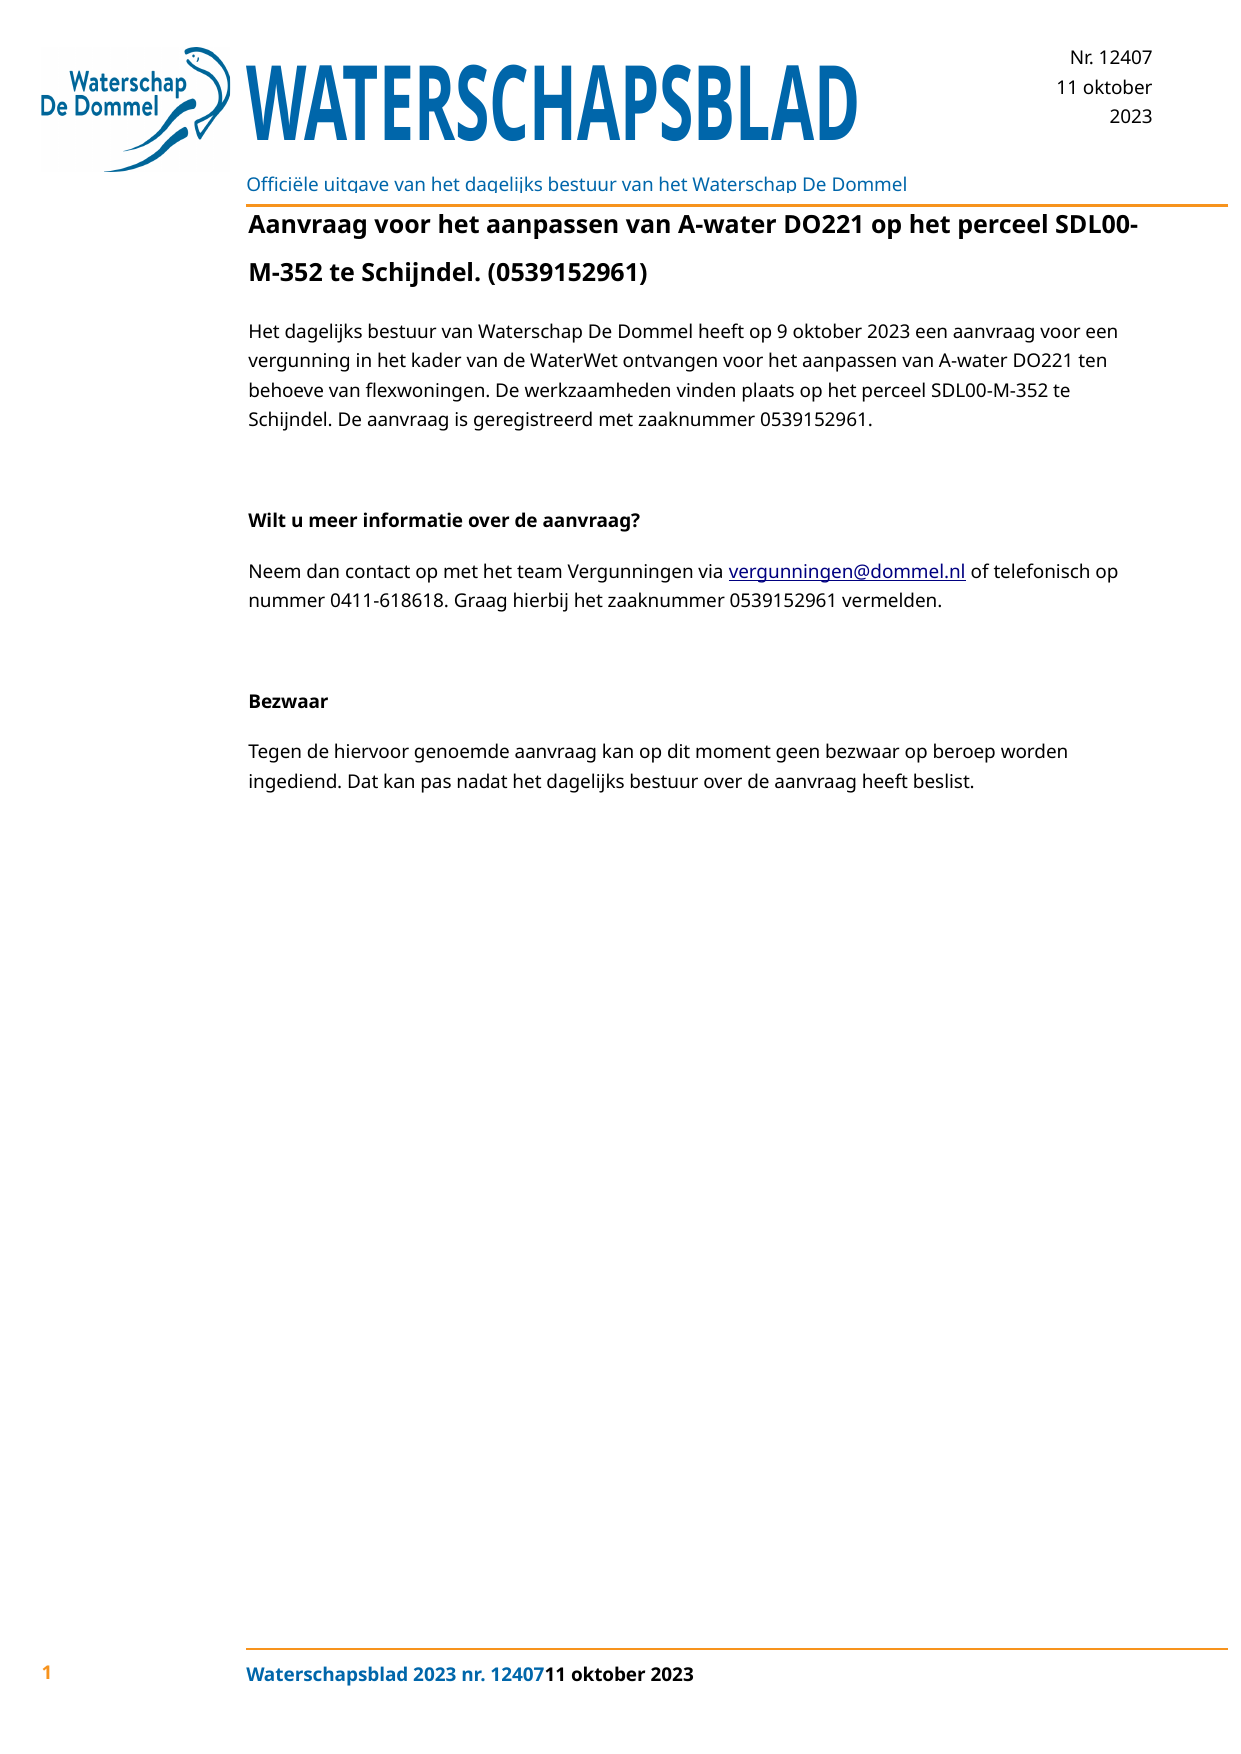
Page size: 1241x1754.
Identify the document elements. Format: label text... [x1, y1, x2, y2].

picture [45, 99, 51, 111]
picture [198, 118, 210, 131]
text Aanvraag voor het aanpassen van A-water DO221 op het perceel SDL00-M-352 te Schijndel. (0539152961) [248, 207, 1152, 288]
text Tegen de hiervoor genoemde aanvraag kan op dit moment geen bezwaar op beroep worden ingediend. Dat kan pas nadat het dagelijks bestuur over de aanvraag heeft beslist. [248, 739, 1152, 794]
text Wilt u meer informatie over de aanvraag? [248, 507, 1152, 533]
text Neem dan contact op met het team Vergunningen via vergunningen@dommel.nl of telefonisch op nummer 0411-618618. Graag hierbij het zaaknummer 0539152961 vermelden. [248, 558, 1152, 613]
text Het dagelijks bestuur van Waterschap De Dommel heeft op 9 oktober 2023 een aanvraag voor een vergunning in het kader van de WaterWet ontvangen voor het aanpassen van A-water DO221 ten behoeve van flexwoningen. De werkzaamheden vinden plaats op het perceel SDL00-M-352 te Schijndel. De aanvraag is geregistreerd met zaaknummer 0539152961. [248, 318, 1152, 432]
text Bezwaar [248, 688, 1152, 714]
picture [41, 47, 231, 172]
picture [204, 47, 231, 76]
